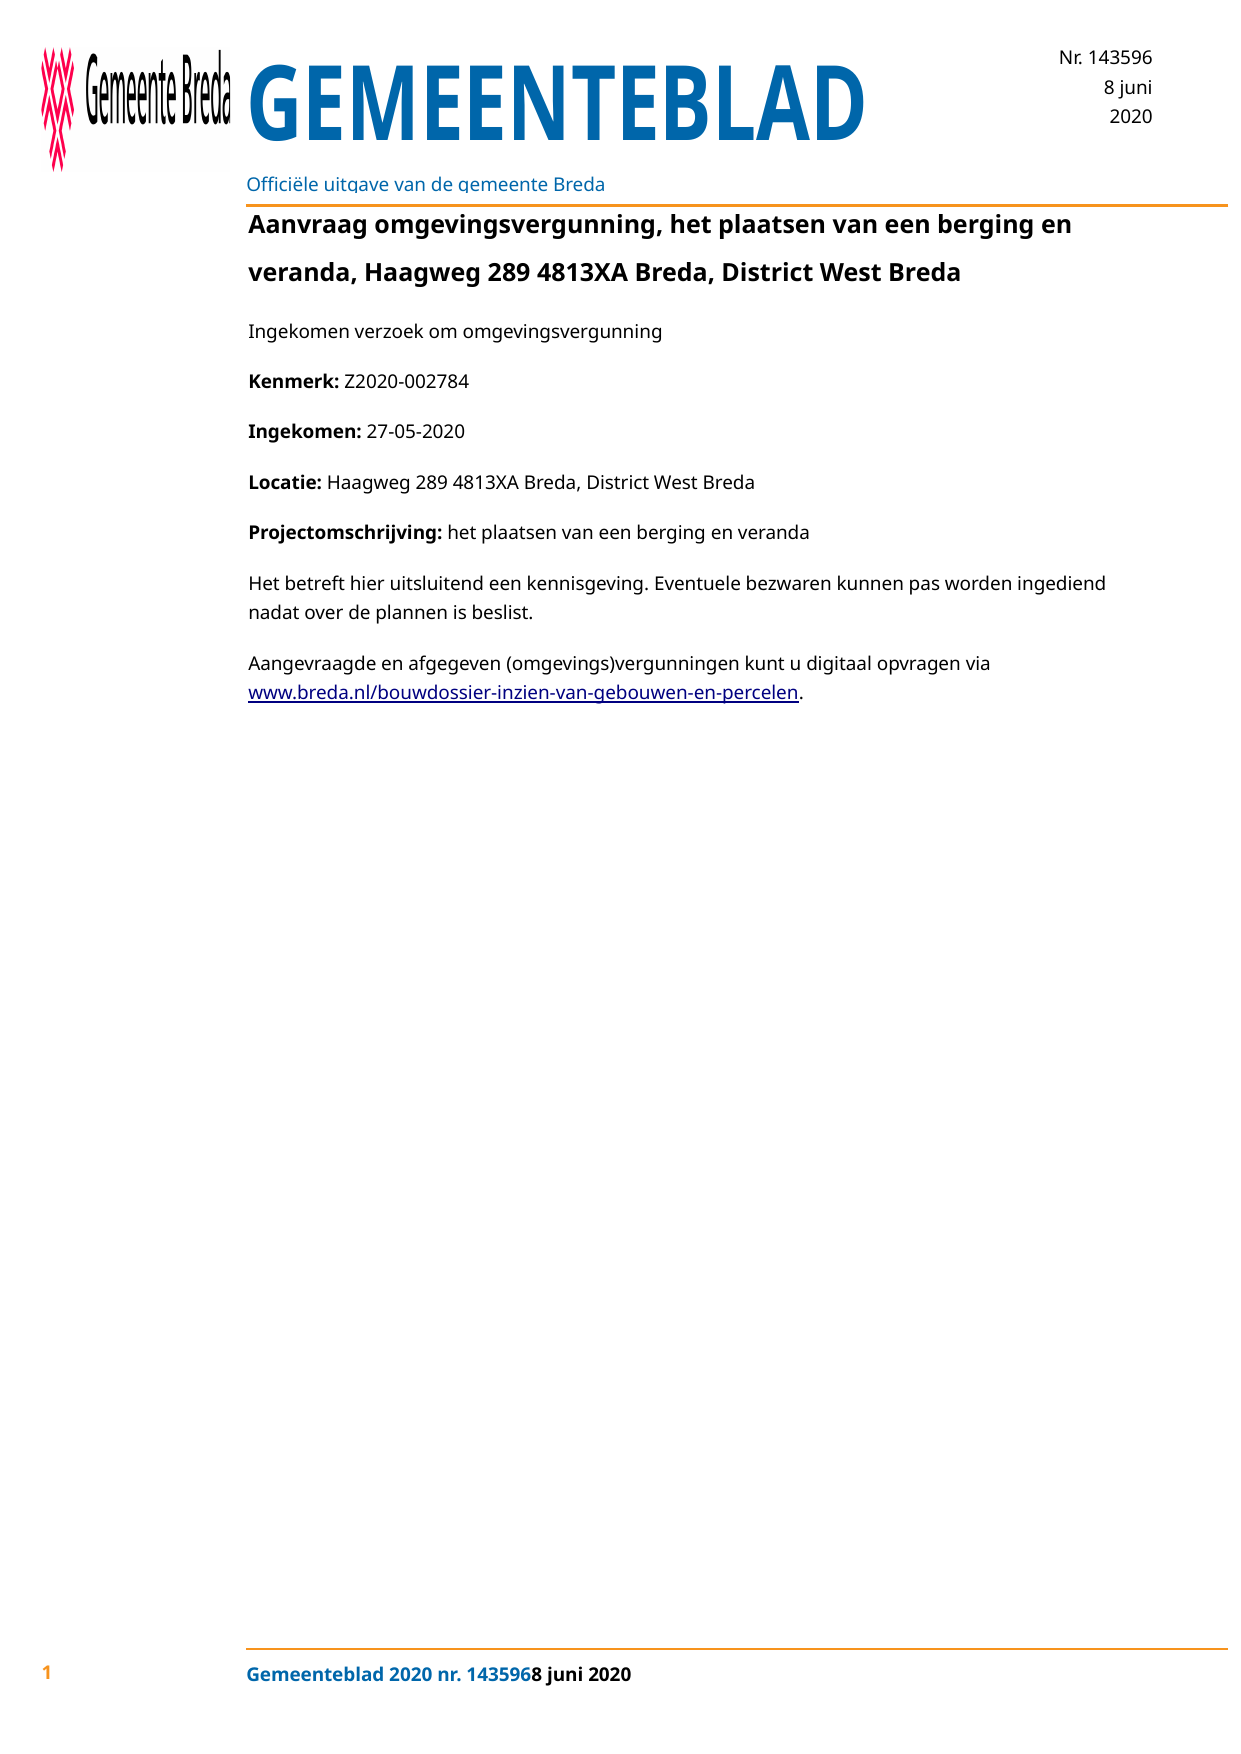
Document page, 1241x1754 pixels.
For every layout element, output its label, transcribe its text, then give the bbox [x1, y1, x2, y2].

text Aangevraagde en afgegeven (omgevings)vergunningen kunt u digitaal opvragen via www.breda.nl/bouwdossier-inzien-van-gebouwen-en-percelen. [248, 650, 1152, 705]
text Locatie: Haagweg 289 4813XA Breda, District West Breda [248, 469, 1152, 495]
text Ingekomen verzoek om omgevingsvergunning [248, 318, 1152, 344]
text Aanvraag omgevingsvergunning, het plaatsen van een berging en veranda, Haagweg 289 4813XA Breda, District West Breda [248, 207, 1152, 288]
text Ingekomen: 27-05-2020 [248, 419, 1152, 444]
text Het betreft hier uitsluitend een kennisgeving. Eventuele bezwaren kunnen pas worden ingediend nadat over de plannen is beslist. [248, 570, 1152, 625]
picture [41, 47, 231, 172]
text Kenmerk: Z2020-002784 [248, 368, 1152, 394]
text Projectomschrijving: het plaatsen van een berging en veranda [248, 519, 1152, 545]
